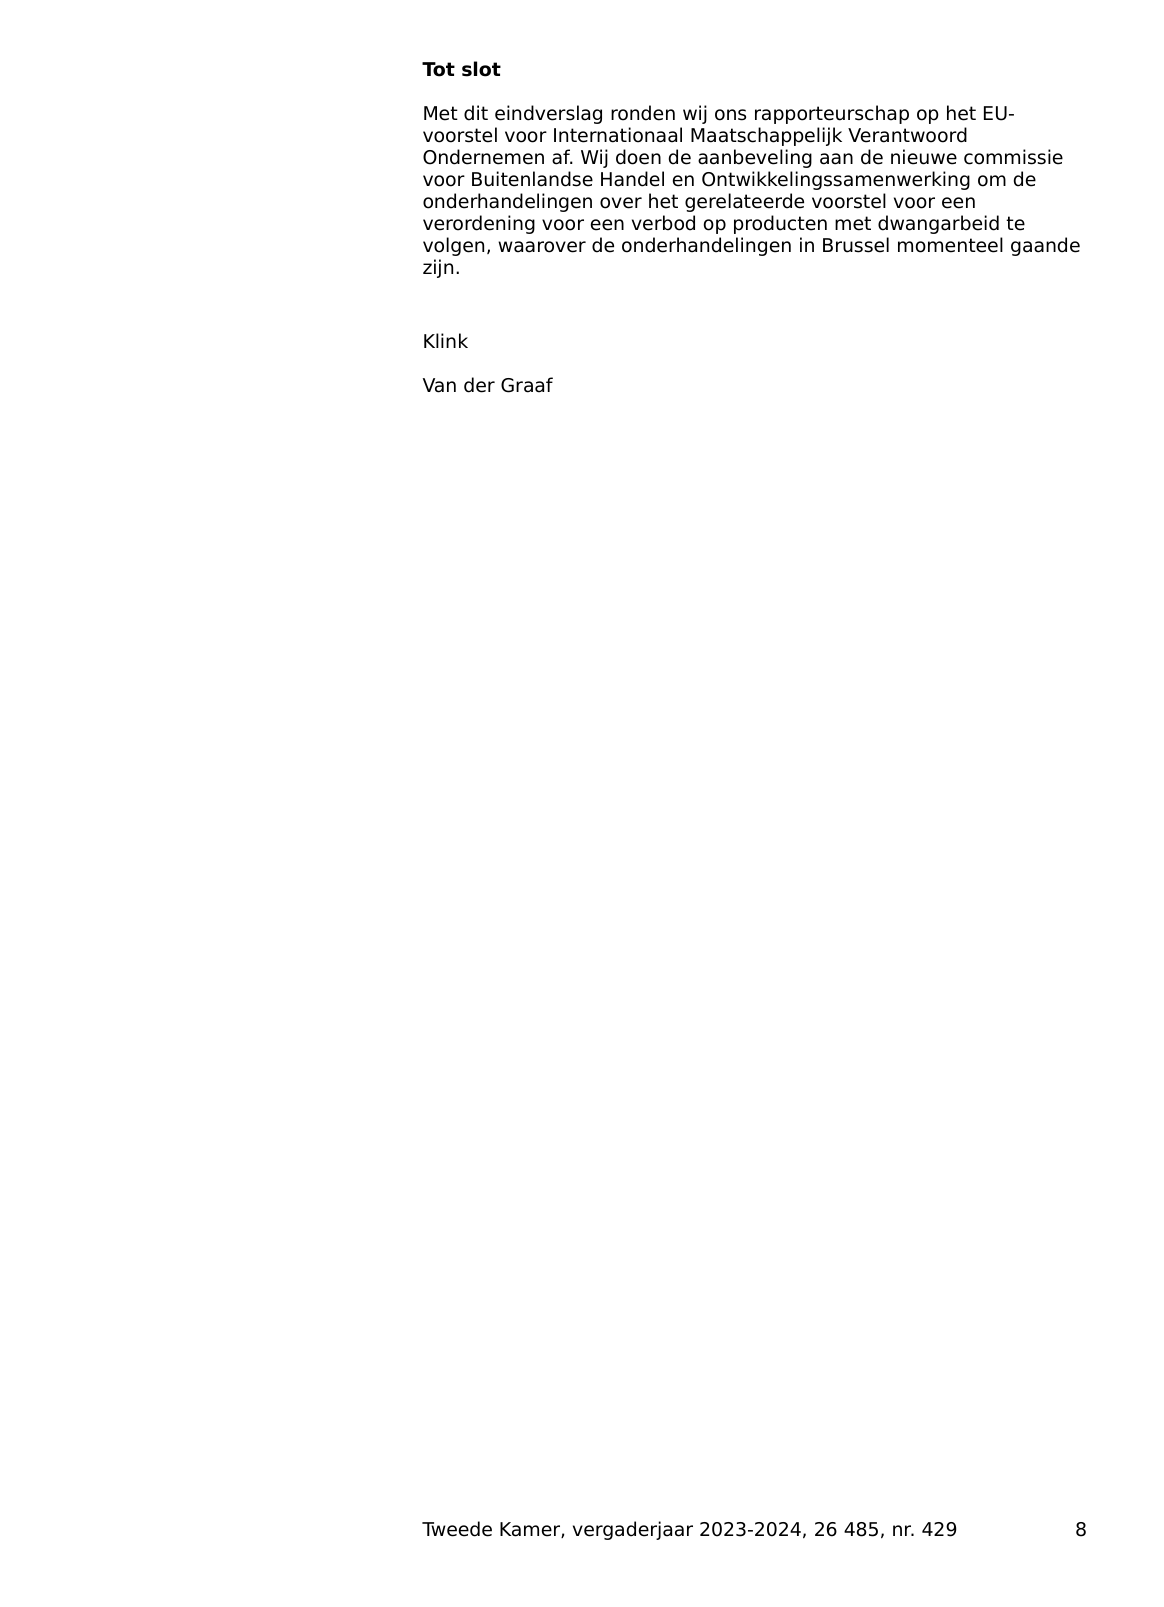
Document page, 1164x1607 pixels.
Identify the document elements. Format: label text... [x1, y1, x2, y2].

text Klink Van der Graaf [422, 309, 1087, 397]
subtitle Tot slot [422, 59, 1087, 81]
text Met dit eindverslag ronden wij ons rapporteurschap op het EU-voorstel voor Internationaal Maatschappelijk Verantwoord Ondernemen af. Wij doen de aanbeveling aan de nieuwe commissie voor Buitenlandse Handel en Ontwikkelingssamenwerking om de onderhandelingen over het gerelateerde voorstel voor een verordening voor een verbod op producten met dwangarbeid te volgen, waarover de onderhandelingen in Brussel momenteel gaande zijn. [422, 103, 1087, 279]
